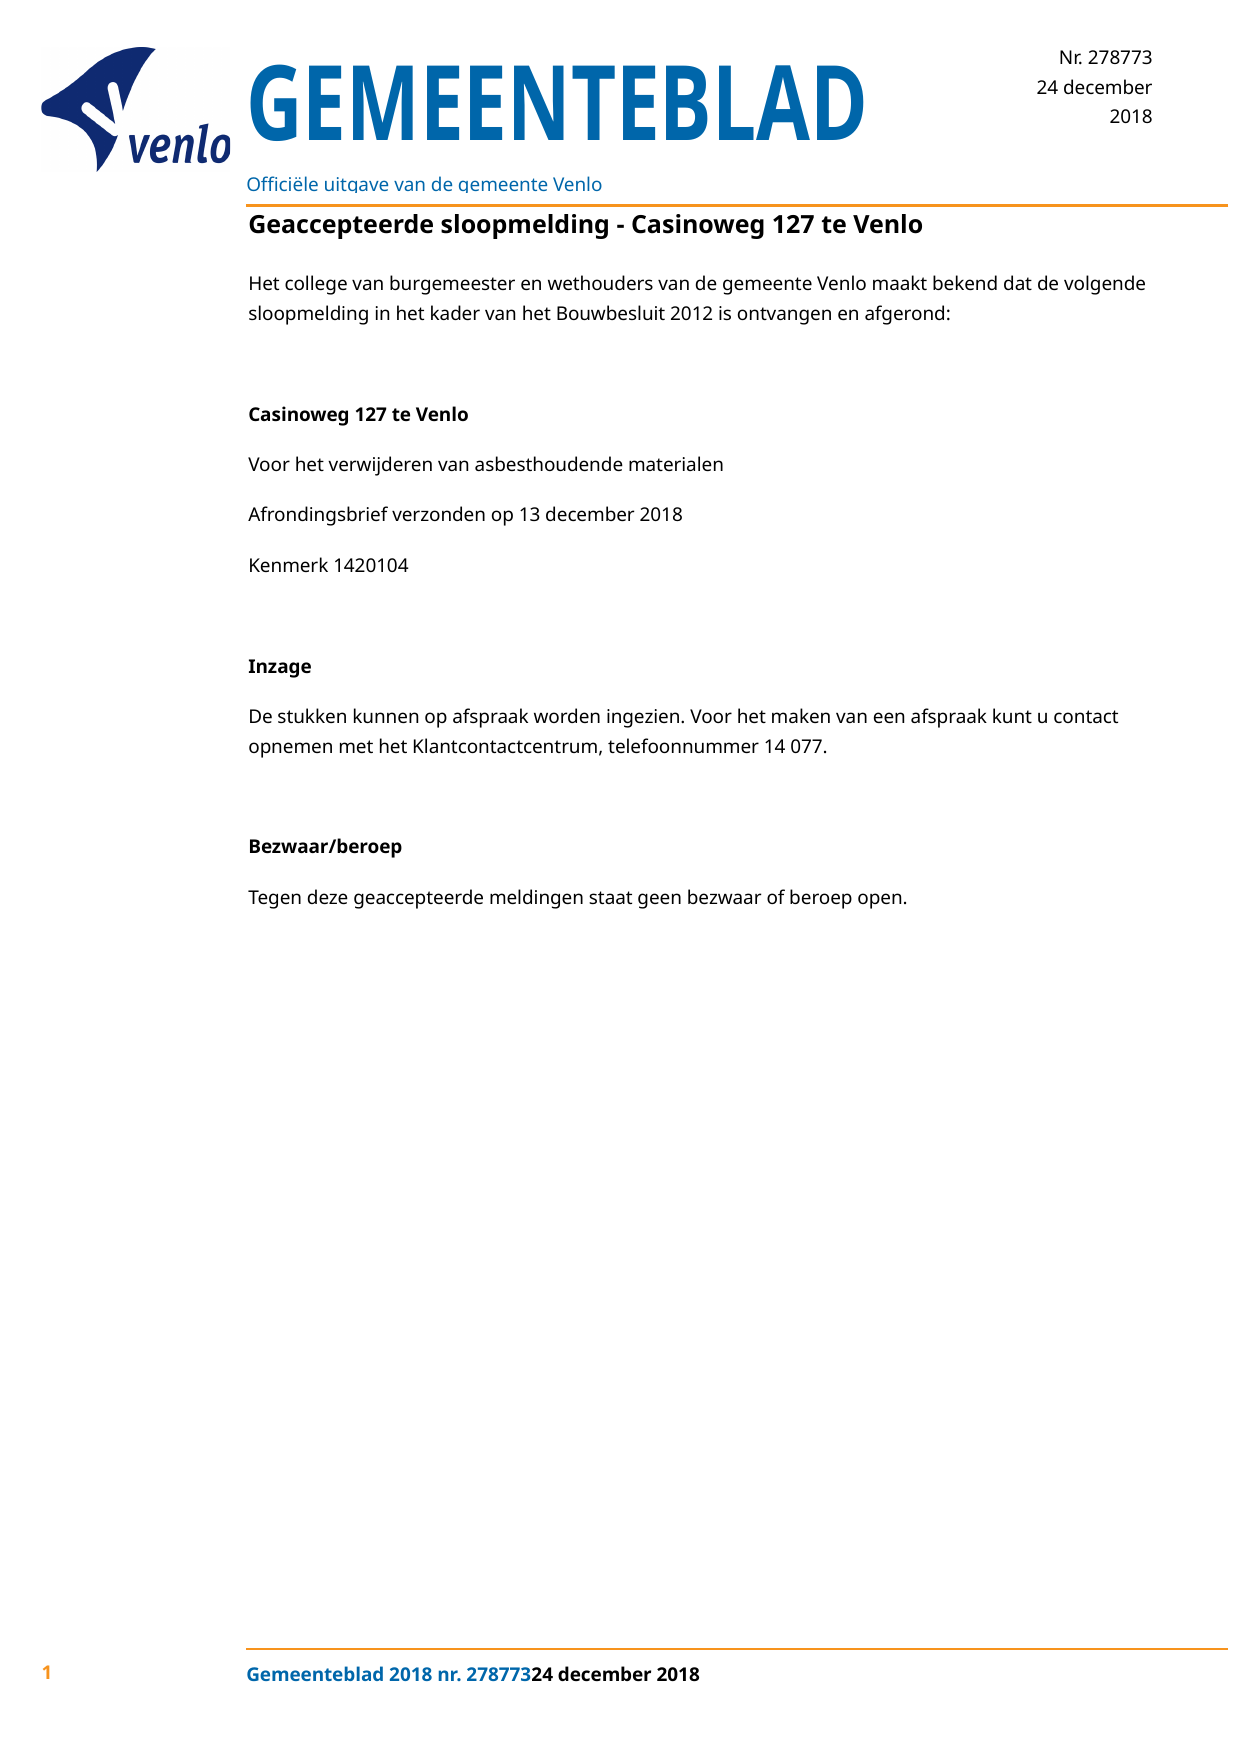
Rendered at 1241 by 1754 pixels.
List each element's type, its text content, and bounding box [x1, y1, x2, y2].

text Inzage [248, 653, 1152, 678]
text De stukken kunnen op afspraak worden ingezien. Voor het maken van een afspraak kunt u contact opnemen met het Klantcontactcentrum, telefoonnummer 14 077. [248, 703, 1152, 758]
picture [41, 47, 231, 172]
text Kenmerk 1420104 [248, 552, 1152, 578]
text Het college van burgemeester en wethouders van de gemeente Venlo maakt bekend dat de volgende sloopmelding in het kader van het Bouwbesluit 2012 is ontvangen en afgerond: [248, 270, 1152, 326]
text Casinoweg 127 te Venlo [248, 401, 1152, 426]
text Voor het verwijderen van asbesthoudende materialen [248, 451, 1152, 477]
text Afrondingsbrief verzonden op 13 december 2018 [248, 502, 1152, 527]
text Geaccepteerde sloopmelding - Casinoweg 127 te Venlo [248, 207, 1152, 241]
text Tegen deze geaccepteerde meldingen staat geen bezwaar of beroep open. [248, 884, 1152, 910]
text Bezwaar/beroep [248, 834, 1152, 859]
